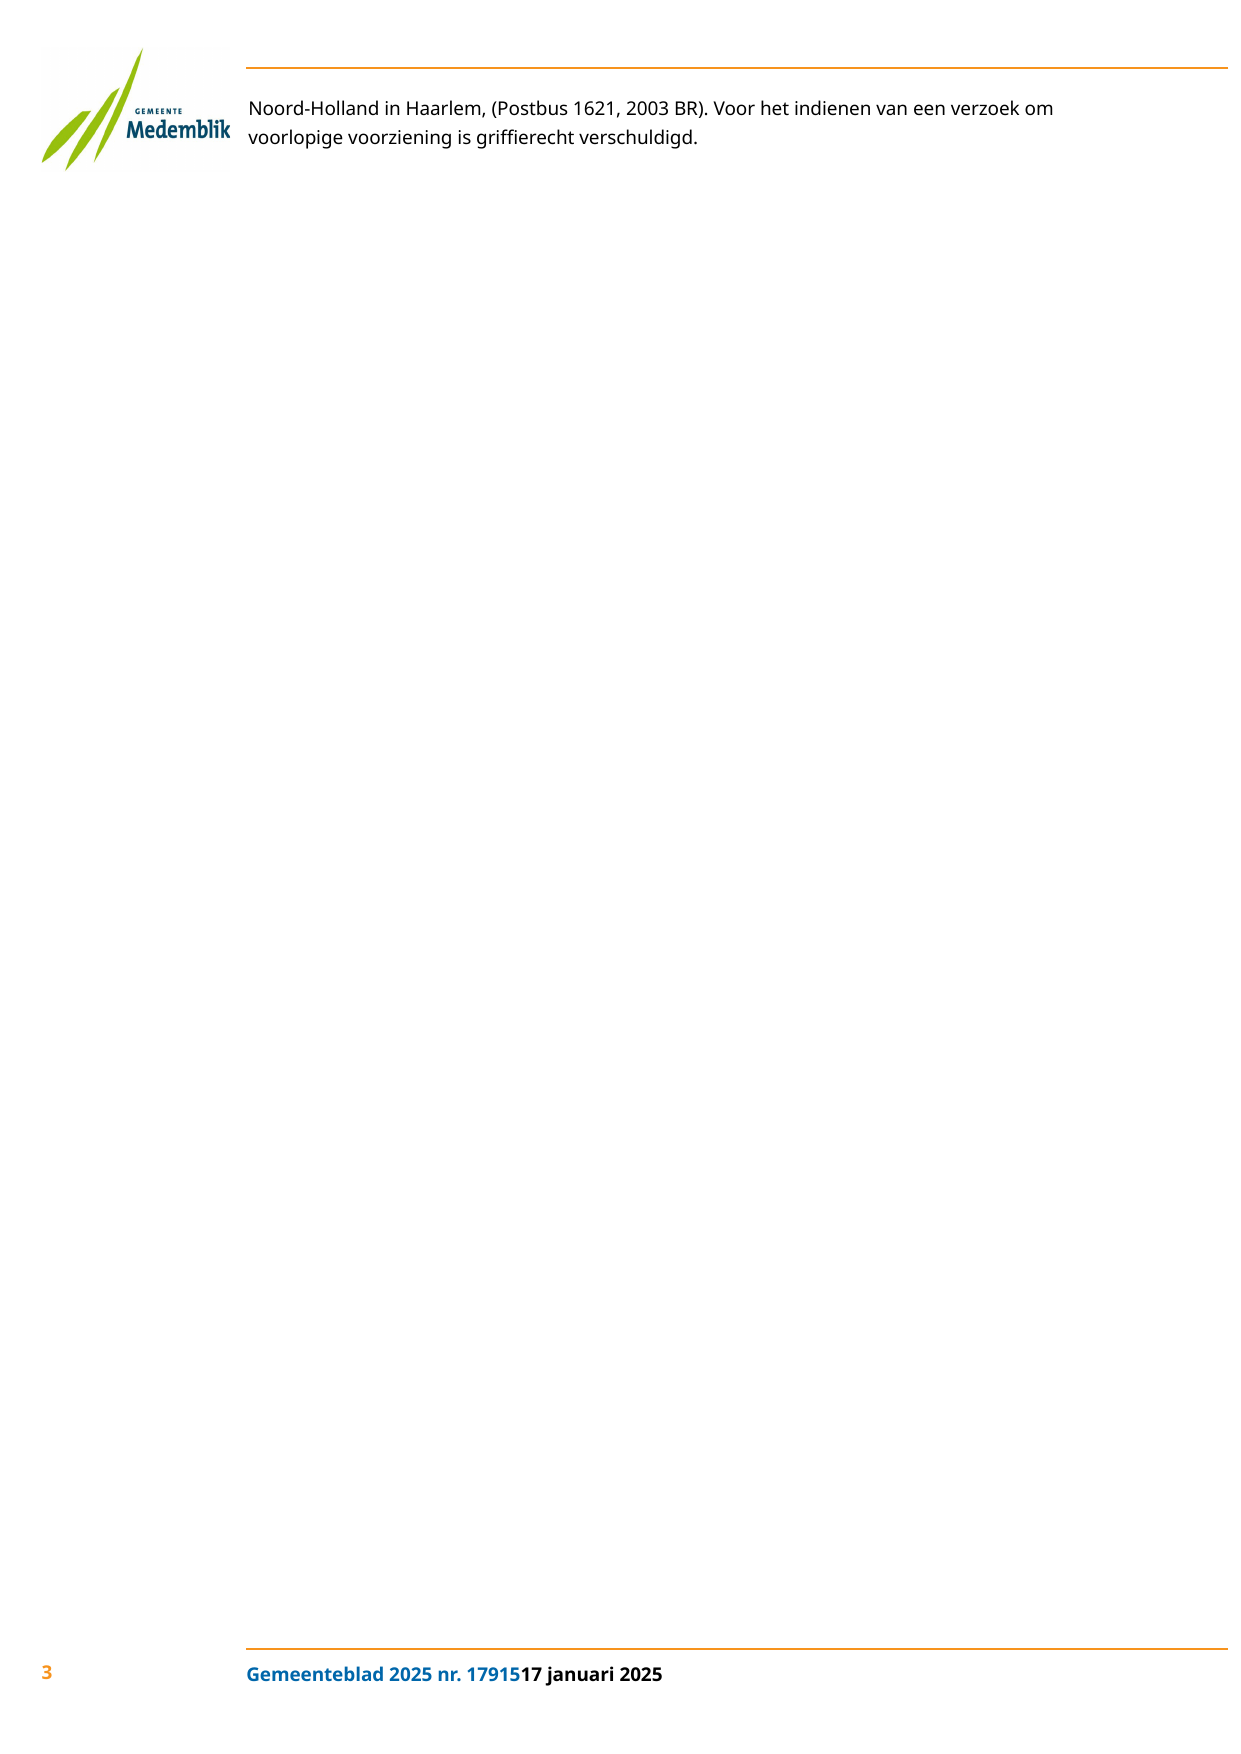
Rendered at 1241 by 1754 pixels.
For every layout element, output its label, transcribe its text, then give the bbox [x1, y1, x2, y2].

picture [41, 47, 231, 172]
text Noord-Holland in Haarlem, (Postbus 1621, 2003 BR). Voor het indienen van een verzoek om voorlopige voorziening is griffierecht verschuldigd. [248, 95, 1152, 150]
